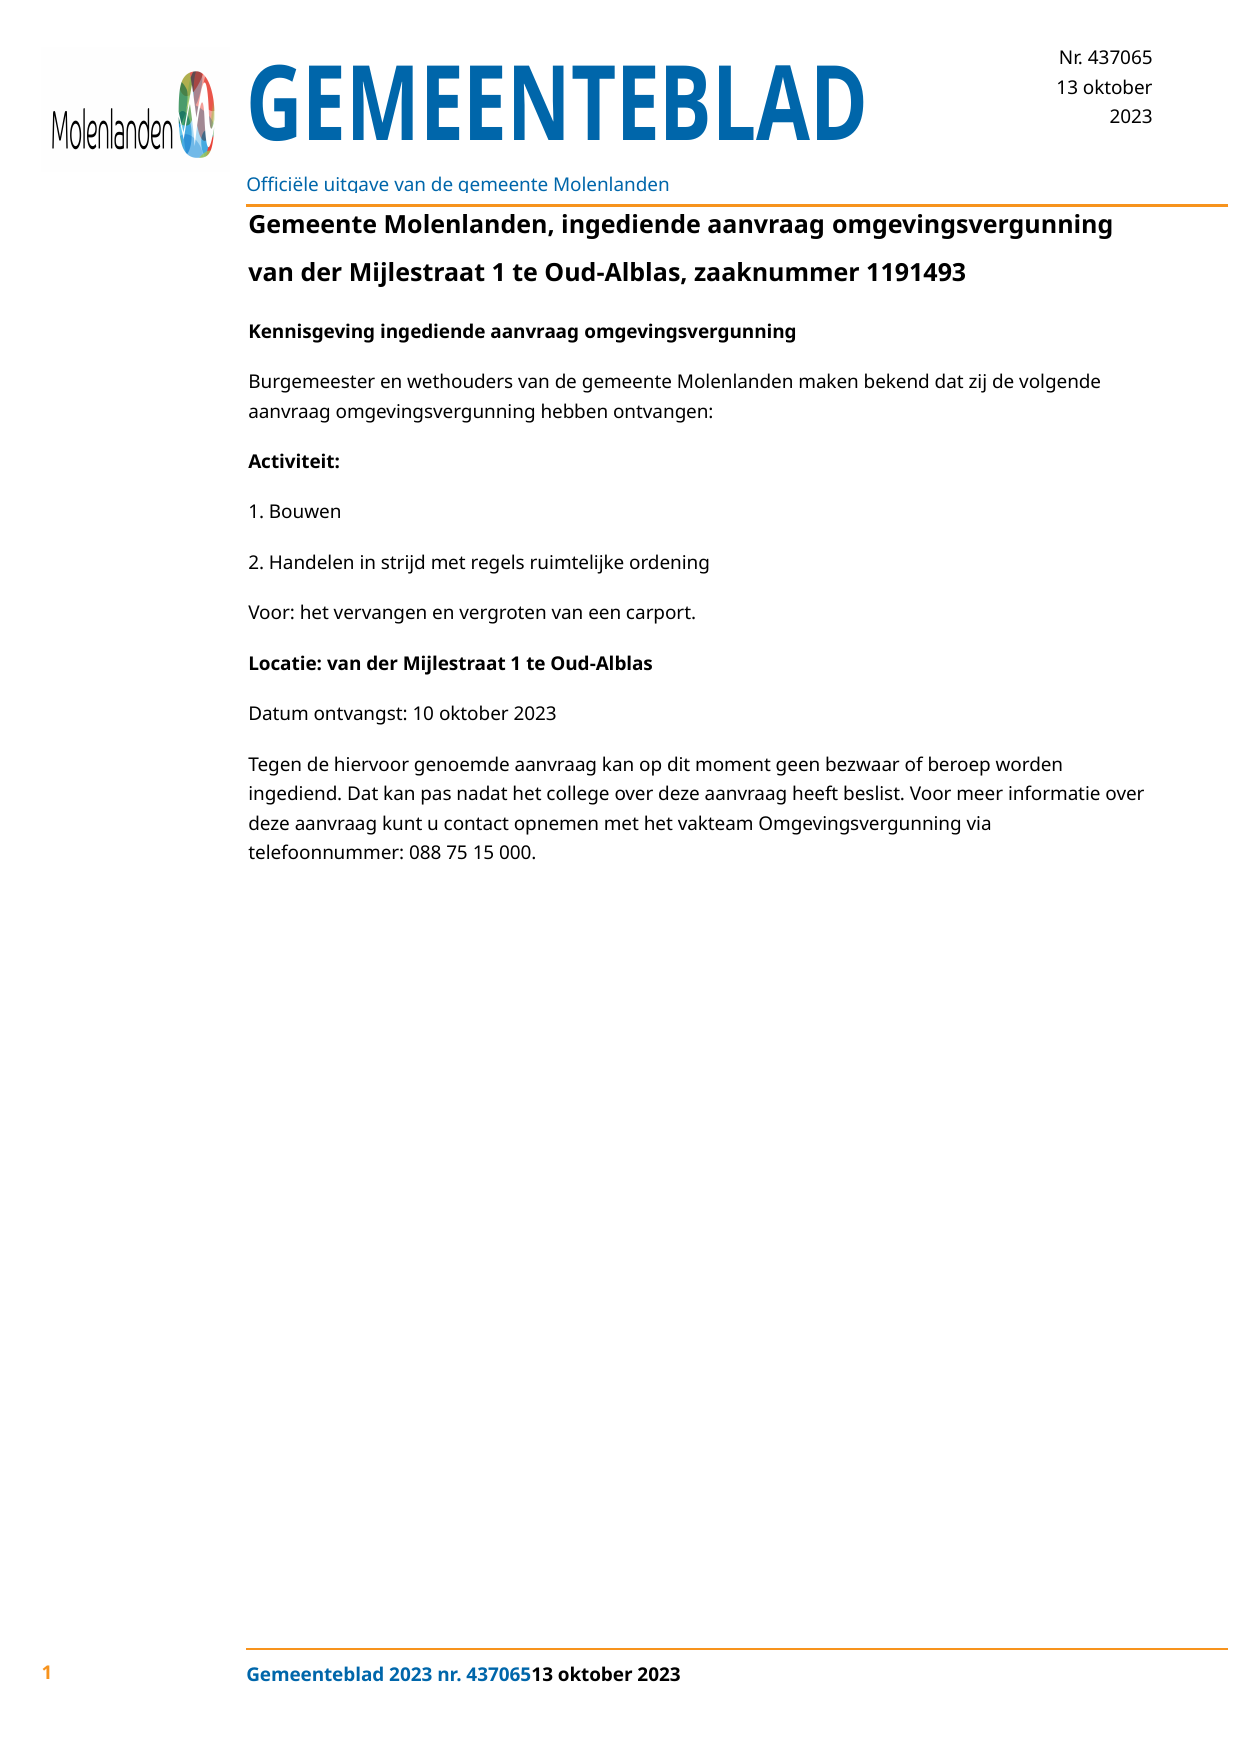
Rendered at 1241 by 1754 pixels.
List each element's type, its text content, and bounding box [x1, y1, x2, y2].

text Voor: het vervangen en vergroten van een carport. [248, 599, 1152, 625]
text Burgemeester en wethouders van de gemeente Molenlanden maken bekend dat zij de volgende aanvraag omgevingsvergunning hebben ontvangen: [248, 368, 1152, 424]
text Locatie: van der Mijlestraat 1 te Oud-Alblas [248, 650, 1152, 676]
text Tegen de hiervoor genoemde aanvraag kan op dit moment geen bezwaar of beroep worden ingediend. Dat kan pas nadat het college over deze aanvraag heeft beslist. Voor meer informatie over deze aanvraag kunt u contact opnemen met het vakteam Omgevingsvergunning via telefoonnummer: 088 75 15 000. [248, 751, 1152, 865]
text Activiteit: [248, 448, 1152, 474]
text 1. Bouwen [248, 499, 1152, 524]
text 2. Handelen in strijd met regels ruimtelijke ordening [248, 549, 1152, 575]
text Kennisgeving ingediende aanvraag omgevingsvergunning [248, 318, 1152, 344]
text Datum ontvangst: 10 oktober 2023 [248, 700, 1152, 726]
picture [41, 47, 231, 172]
text Gemeente Molenlanden, ingediende aanvraag omgevingsvergunning van der Mijlestraat 1 te Oud-Alblas, zaaknummer 1191493 [248, 207, 1152, 288]
